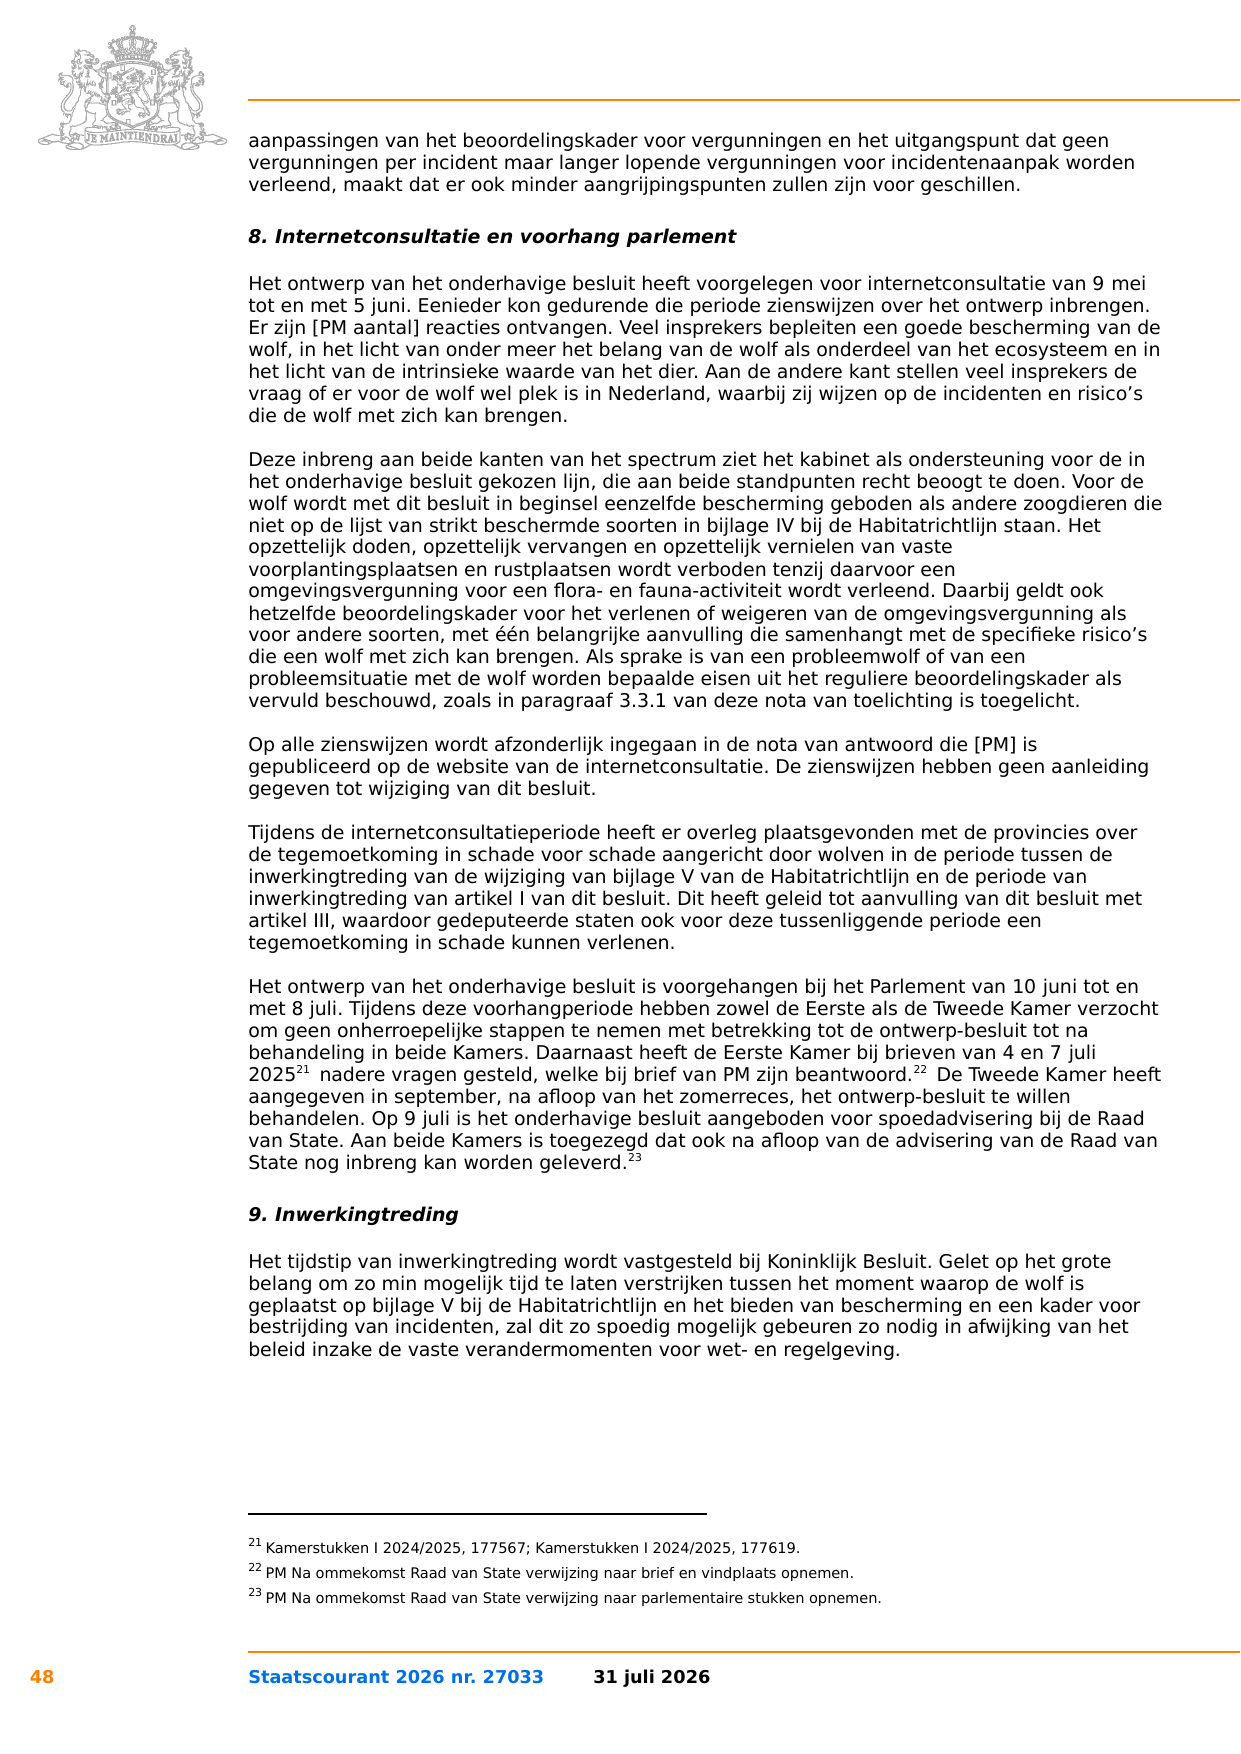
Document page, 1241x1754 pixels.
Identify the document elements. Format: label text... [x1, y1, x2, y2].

text Het ontwerp van het onderhavige besluit is voorgehangen bij het Parlement van 10 juni tot en met 8 juli. Tijdens deze voorhangperiode hebben zowel de Eerste als de Tweede Kamer verzocht om geen onherroepelijke stappen te nemen met betrekking tot de ontwerp-besluit tot na behandeling in beide Kamers. Daarnaast heeft de Eerste Kamer bij brieven van 4 en 7 juli 2025 nadere vragen gesteld, welke bij brief van PM zijn beantwoord. De Tweede Kamer heeft aangegeven in september, na afloop van het zomerreces, het ontwerp-besluit te willen behandelen. Op 9 juli is het onderhavige besluit aangeboden voor spoedadvisering bij de Raad van State. Aan beide Kamers is toegezegd dat ook na afloop van de advisering van de Raad van State nog inbreng kan worden geleverd. [248, 976, 1163, 1173]
text Tijdens de internetconsultatieperiode heeft er overleg plaatsgevonden met de provincies over de tegemoetkoming in schade voor schade aangericht door wolven in de periode tussen de inwerkingtreding van de wijziging van bijlage V van de Habitatrichtlijn en de periode van inwerkingtreding van artikel I van dit besluit. Dit heeft geleid tot aanvulling van dit besluit met artikel III, waardoor gedeputeerde staten ook voor deze tussenliggende periode een tegemoetkoming in schade kunnen verlenen. [248, 822, 1163, 954]
text PM Na ommekomst Raad van State verwijzing naar parlementaire stukken opnemen. [248, 1586, 1163, 1608]
text Deze inbreng aan beide kanten van het spectrum ziet het kabinet als ondersteuning voor de in het onderhavige besluit gekozen lijn, die aan beide standpunten recht beoogt te doen. Voor de wolf wordt met dit besluit in beginsel eenzelfde bescherming geboden als andere zoogdieren die niet op de lijst van strikt beschermde soorten in bijlage IV bij de Habitatrichtlijn staan. Het opzettelijk doden, opzettelijk vervangen en opzettelijk vernielen van vaste voorplantingsplaatsen en rustplaatsen wordt verboden tenzij daarvoor een omgevingsvergunning voor een flora- en fauna-activiteit wordt verleend. Daarbij geldt ook hetzelfde beoordelingskader voor het verlenen of weigeren van de omgevingsvergunning als voor andere soorten, met één belangrijke aanvulling die samenhangt met de specifieke risico’s die een wolf met zich kan brengen. Als sprake is van een probleemwolf of van een probleemsituatie met de wolf worden bepaalde eisen uit het reguliere beoordelingskader als vervuld beschouwd, zoals in paragraaf 3.3.1 van deze nota van toelichting is toegelicht. [248, 448, 1163, 712]
text Kamerstukken I 2024/2025, 177567; Kamerstukken I 2024/2025, 177619. [248, 1536, 1163, 1558]
subtitle 8. Internetconsultatie en voorhang parlement [248, 226, 1163, 248]
text Het tijdstip van inwerkingtreding wordt vastgesteld bij Koninklijk Besluit. Gelet op het grote belang om zo min mogelijk tijd te laten verstrijken tussen het moment waarop de wolf is geplaatst op bijlage V bij de Habitatrichtlijn en het bieden van bescherming en een kader voor bestrijding van incidenten, zal dit zo spoedig mogelijk gebeuren zo nodig in afwijking van het beleid inzake de vaste verandermomenten voor wet- en regelgeving. [248, 1251, 1163, 1360]
picture [38, 25, 227, 150]
text Het ontwerp van het onderhavige besluit heeft voorgelegen voor internetconsultatie van 9 mei tot en met 5 juni. Eenieder kon gedurende die periode zienswijzen over het ontwerp inbrengen. Er zijn [PM aantal] reacties ontvangen. Veel insprekers bepleiten een goede bescherming van de wolf, in het licht van onder meer het belang van de wolf als onderdeel van het ecosysteem en in het licht van de intrinsieke waarde van het dier. Aan de andere kant stellen veel insprekers de vraag of er voor de wolf wel plek is in Nederland, waarbij zij wijzen op de incidenten en risico’s die de wolf met zich kan brengen. [248, 273, 1163, 427]
text aanpassingen van het beoordelingskader voor vergunningen en het uitgangspunt dat geen vergunningen per incident maar langer lopende vergunningen voor incidentenaanpak worden verleend, maakt dat er ook minder aangrijpingspunten zullen zijn voor geschillen. [248, 130, 1163, 196]
text PM Na ommekomst Raad van State verwijzing naar brief en vindplaats opnemen. [248, 1561, 1163, 1583]
subtitle 9. Inwerkingtreding [248, 1203, 1163, 1226]
text Op alle zienswijzen wordt afzonderlijk ingegaan in de nota van antwoord die [PM] is gepubliceerd op de website van de internetconsultatie. De zienswijzen hebben geen aanleiding gegeven tot wijziging van dit besluit. [248, 734, 1163, 800]
